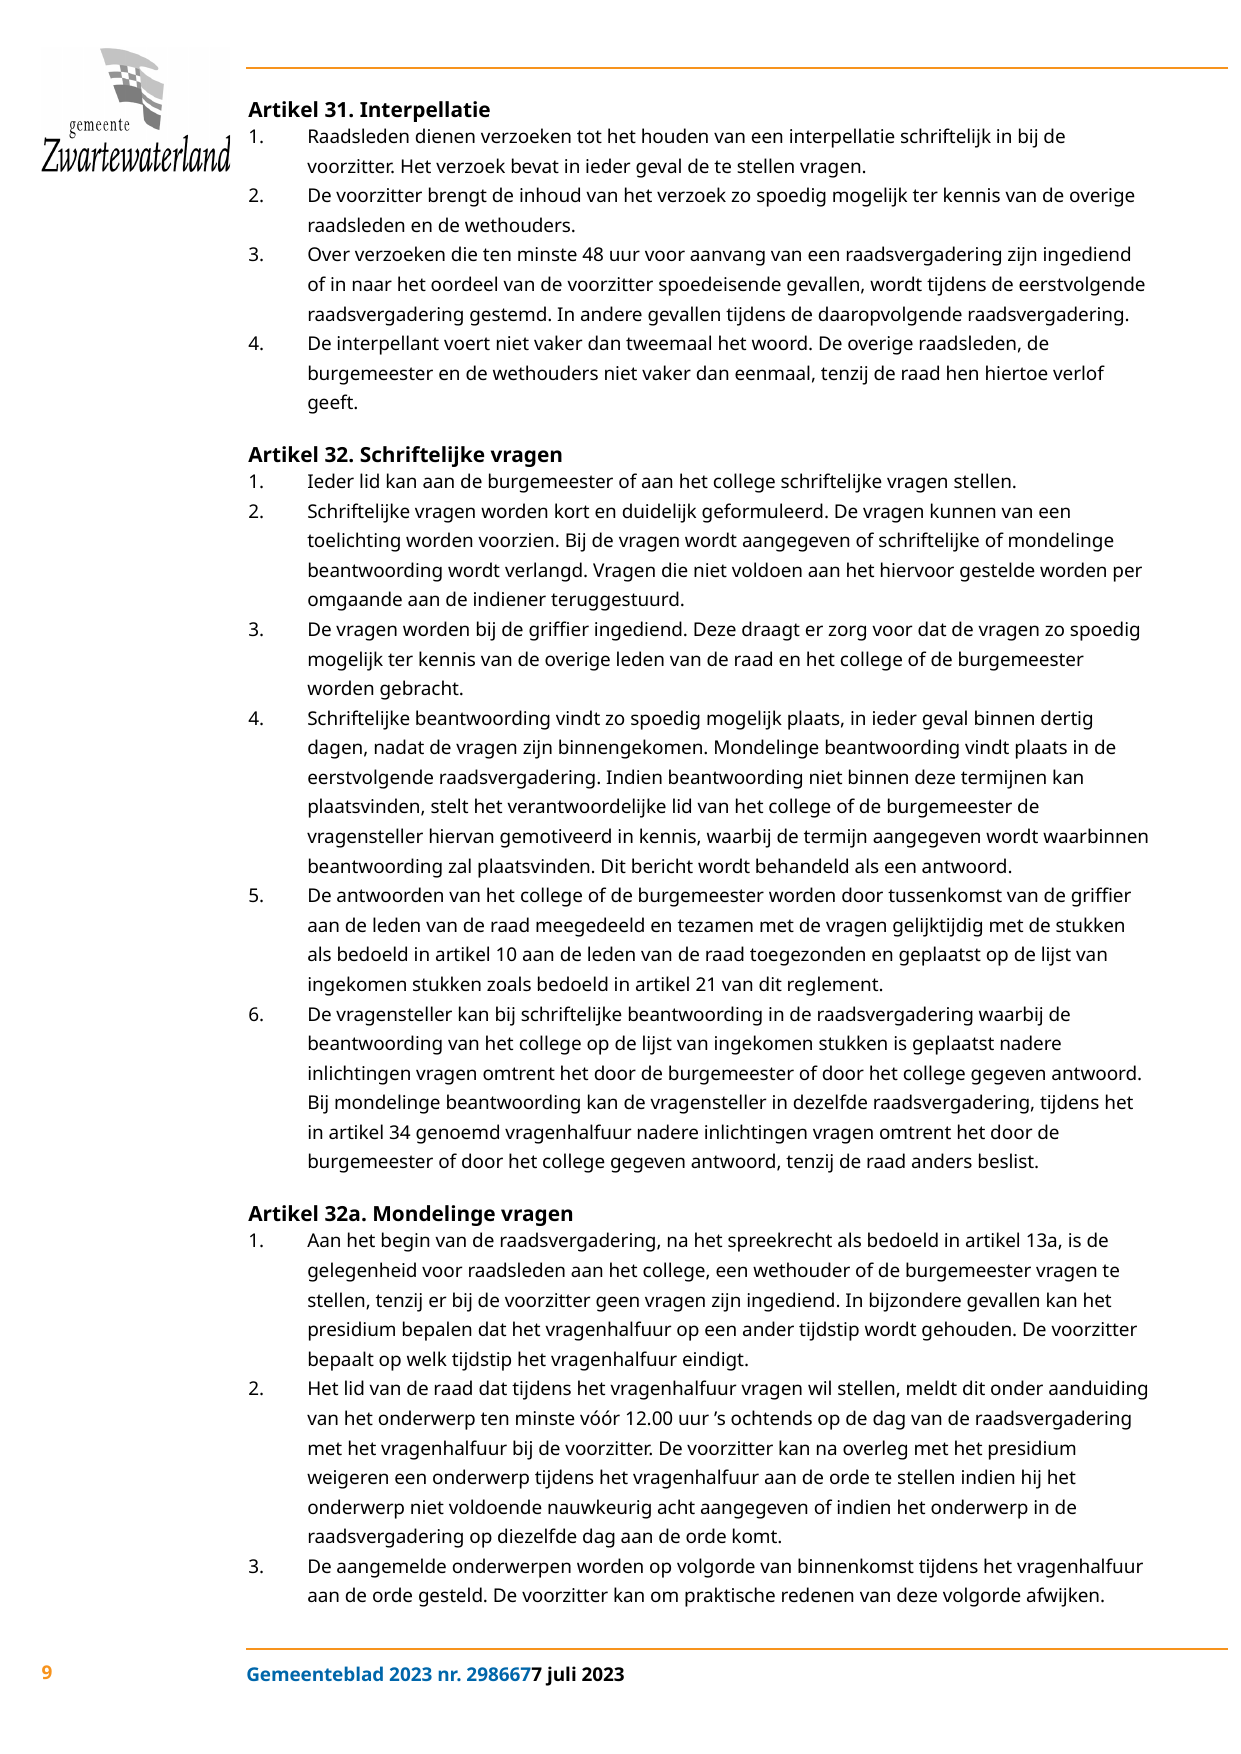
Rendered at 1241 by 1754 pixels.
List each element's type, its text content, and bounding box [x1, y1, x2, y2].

list Schriftelijke vragen worden kort en duidelijk geformuleerd. De vragen kunnen van een toelichting worden voorzien. Bij de vragen wordt aangegeven of schriftelijke of mondelinge beantwoording wordt verlangd. Vragen die niet voldoen aan het hiervoor gestelde worden per omgaande aan de indiener teruggestuurd. [248, 498, 1152, 612]
text Artikel 32. Schriftelijke vragen [248, 440, 1152, 468]
list De voorzitter brengt de inhoud van het verzoek zo spoedig mogelijk ter kennis van de overige raadsleden en de wethouders. [248, 182, 1152, 238]
list Raadsleden dienen verzoeken tot het houden van een interpellatie schriftelijk in bij de voorzitter. Het verzoek bevat in ieder geval de te stellen vragen. [248, 123, 1152, 178]
list De interpellant voert niet vaker dan tweemaal het woord. De overige raadsleden, de burgemeester en de wethouders niet vaker dan eenmaal, tenzij de raad hen hiertoe verlof geeft. [248, 330, 1152, 415]
picture [41, 47, 231, 172]
list Over verzoeken die ten minste 48 uur voor aanvang van een raadsvergadering zijn ingediend of in naar het oordeel van de voorzitter spoedeisende gevallen, wordt tijdens de eerstvolgende raadsvergadering gestemd. In andere gevallen tijdens de daaropvolgende raadsvergadering. [248, 242, 1152, 326]
list Schriftelijke beantwoording vindt zo spoedig mogelijk plaats, in ieder geval binnen dertig dagen, nadat de vragen zijn binnengekomen. Mondelinge beantwoording vindt plaats in de eerstvolgende raadsvergadering. Indien beantwoording niet binnen deze termijnen kan plaatsvinden, stelt het verantwoordelijke lid van het college of de burgemeester de vragensteller hiervan gemotiveerd in kennis, waarbij de termijn aangegeven wordt waarbinnen beantwoording zal plaatsvinden. Dit bericht wordt behandeld als een antwoord. [248, 705, 1152, 879]
list Ieder lid kan aan de burgemeester of aan het college schriftelijke vragen stellen. [248, 468, 1152, 494]
list De vragen worden bij de griffier ingediend. Deze draagt er zorg voor dat de vragen zo spoedig mogelijk ter kennis van de overige leden van de raad en het college of de burgemeester worden gebracht. [248, 616, 1152, 701]
list De antwoorden van het college of de burgemeester worden door tussenkomst van de griffier aan de leden van de raad meegedeeld en tezamen met de vragen gelijktijdig met de stukken als bedoeld in artikel 10 aan de leden van de raad toegezonden en geplaatst op de lijst van ingekomen stukken zoals bedoeld in artikel 21 van dit reglement. [248, 882, 1152, 997]
text Artikel 31. Interpellatie [248, 95, 1152, 123]
text Artikel 32a. Mondelinge vragen [248, 1199, 1152, 1228]
list De aangemelde onderwerpen worden op volgorde van binnenkomst tijdens het vragenhalfuur aan de orde gesteld. De voorzitter kan om praktische redenen van deze volgorde afwijken. [248, 1553, 1152, 1608]
list Het lid van de raad dat tijdens het vragenhalfuur vragen wil stellen, meldt dit onder aanduiding van het onderwerp ten minste vóór 12.00 uur ’s ochtends op de dag van de raadsvergadering met het vragenhalfuur bij de voorzitter. De voorzitter kan na overleg met het presidium weigeren een onderwerp tijdens het vragenhalfuur aan de orde te stellen indien hij het onderwerp niet voldoende nauwkeurig acht aangegeven of indien het onderwerp in de raadsvergadering op diezelfde dag aan de orde komt. [248, 1376, 1152, 1549]
list De vragensteller kan bij schriftelijke beantwoording in de raadsvergadering waarbij de beantwoording van het college op de lijst van ingekomen stukken is geplaatst nadere inlichtingen vragen omtrent het door de burgemeester of door het college gegeven antwoord. Bij mondelinge beantwoording kan de vragensteller in dezelfde raadsvergadering, tijdens het in artikel 34 genoemd vragenhalfuur nadere inlichtingen vragen omtrent het door de burgemeester of door het college gegeven antwoord, tenzij de raad anders beslist. [248, 1001, 1152, 1174]
list Aan het begin van de raadsvergadering, na het spreekrecht als bedoeld in artikel 13a, is de gelegenheid voor raadsleden aan het college, een wethouder of de burgemeester vragen te stellen, tenzij er bij de voorzitter geen vragen zijn ingediend. In bijzondere gevallen kan het presidium bepalen dat het vragenhalfuur op een ander tijdstip wordt gehouden. De voorzitter bepaalt op welk tijdstip het vragenhalfuur eindigt. [248, 1228, 1152, 1372]
